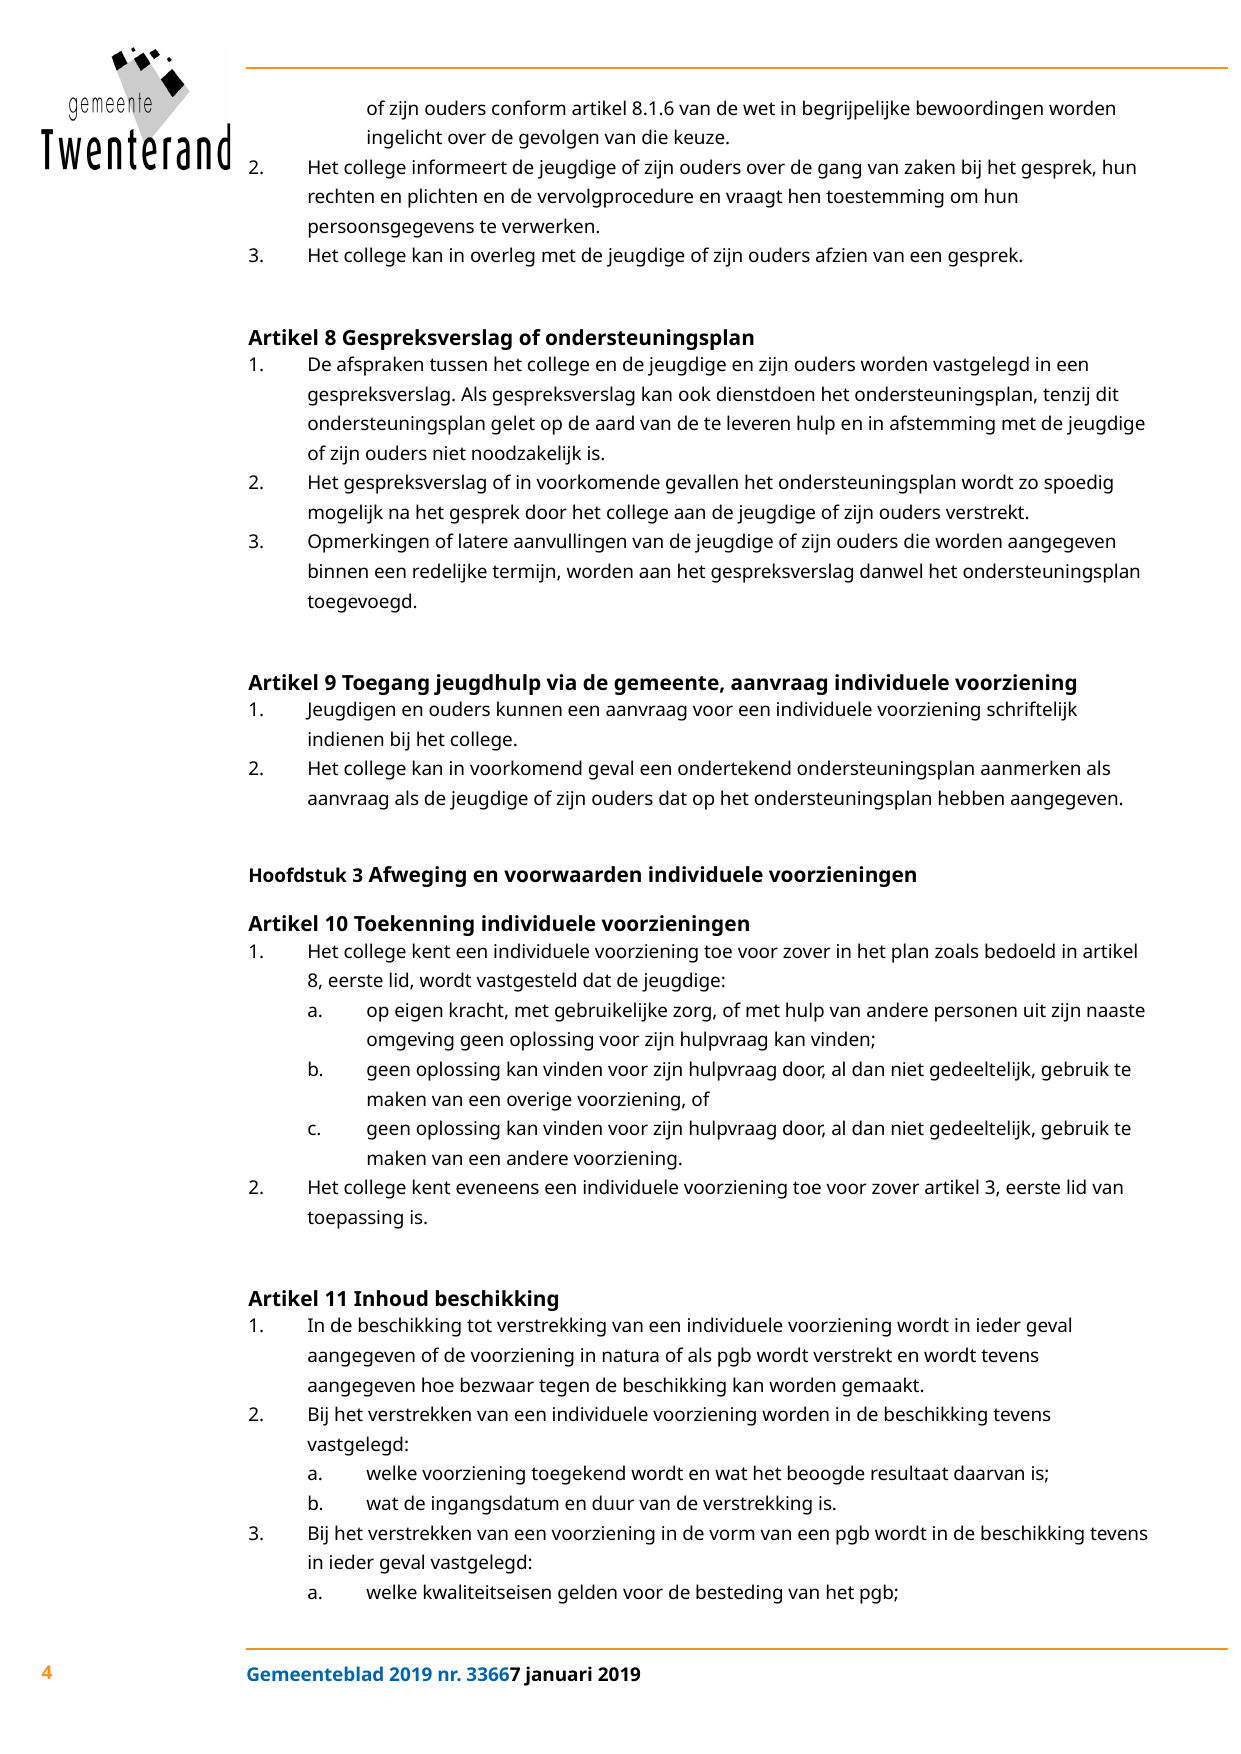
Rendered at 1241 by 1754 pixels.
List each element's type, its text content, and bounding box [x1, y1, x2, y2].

list Het college kan in overleg met de jeugdige of zijn ouders afzien van een gesprek. [248, 243, 1152, 268]
list Het college kent een individuele voorziening toe voor zover in het plan zoals bedoeld in artikel 8, eerste lid, wordt vastgesteld dat de jeugdige: [248, 938, 1152, 993]
text Artikel 11 Inhoud beschikking [248, 1284, 1152, 1313]
text Hoofdstuk 3 Afweging en voorwaarden individuele voorzieningen [248, 860, 1152, 889]
list Jeugdigen en ouders kunnen een aanvraag voor een individuele voorziening schriftelijk indienen bij het college. [248, 696, 1152, 752]
text Artikel 9 Toegang jeugdhulp via de gemeente, aanvraag individuele voorziening [248, 668, 1152, 696]
text Artikel 10 Toekenning individuele voorzieningen [248, 909, 1152, 938]
list geen oplossing kan vinden voor zijn hulpvraag door, al dan niet gedeeltelijk, gebruik te maken van een overige voorziening, of [307, 1056, 1152, 1112]
list Het gespreksverslag of in voorkomende gevallen het ondersteuningsplan wordt zo spoedig mogelijk na het gesprek door het college aan de jeugdige of zijn ouders verstrekt. [248, 469, 1152, 525]
list Het college informeert de jeugdige of zijn ouders over de gang van zaken bij het gesprek, hun rechten en plichten en de vervolgprocedure en vraagt hen toestemming om hun persoonsgegevens te verwerken. [248, 154, 1152, 239]
list welke voorziening toegekend wordt en wat het beoogde resultaat daarvan is; [307, 1461, 1152, 1486]
list In de beschikking tot verstrekking van een individuele voorziening wordt in ieder geval aangegeven of de voorziening in natura of als pgb wordt verstrekt en wordt tevens aangegeven hoe bezwaar tegen de beschikking kan worden gemaakt. [248, 1313, 1152, 1397]
list De afspraken tussen het college en de jeugdige en zijn ouders worden vastgelegd in een gespreksverslag. Als gespreksverslag kan ook dienstdoen het ondersteuningsplan, tenzij dit ondersteuningsplan gelet op de aard van de te leveren hulp en in afstemming met de jeugdige of zijn ouders niet noodzakelijk is. [248, 351, 1152, 466]
text Artikel 8 Gespreksverslag of ondersteuningsplan [248, 323, 1152, 351]
picture [41, 47, 231, 172]
list wat de ingangsdatum en duur van de verstrekking is. [307, 1490, 1152, 1516]
list geen oplossing kan vinden voor zijn hulpvraag door, al dan niet gedeeltelijk, gebruik te maken van een andere voorziening. [307, 1115, 1152, 1171]
list Het college kent eveneens een individuele voorziening toe voor zover artikel 3, eerste lid van toepassing is. [248, 1174, 1152, 1230]
list of zijn ouders conform artikel 8.1.6 van de wet in begrijpelijke bewoordingen worden ingelicht over de gevolgen van die keuze. [307, 95, 1152, 150]
list Bij het verstrekken van een individuele voorziening worden in de beschikking tevens vastgelegd: [248, 1401, 1152, 1457]
list op eigen kracht, met gebruikelijke zorg, of met hulp van andere personen uit zijn naaste omgeving geen oplossing voor zijn hulpvraag kan vinden; [307, 997, 1152, 1052]
list Bij het verstrekken van een voorziening in de vorm van een pgb wordt in de beschikking tevens in ieder geval vastgelegd: [248, 1520, 1152, 1575]
list welke kwaliteitseisen gelden voor de besteding van het pgb; [307, 1579, 1152, 1604]
list Opmerkingen of latere aanvullingen van de jeugdige of zijn ouders die worden aangegeven binnen een redelijke termijn, worden aan het gespreksverslag danwel het ondersteuningsplan toegevoegd. [248, 529, 1152, 613]
list Het college kan in voorkomend geval een ondertekend ondersteuningsplan aanmerken als aanvraag als de jeugdige of zijn ouders dat op het ondersteuningsplan hebben aangegeven. [248, 755, 1152, 811]
